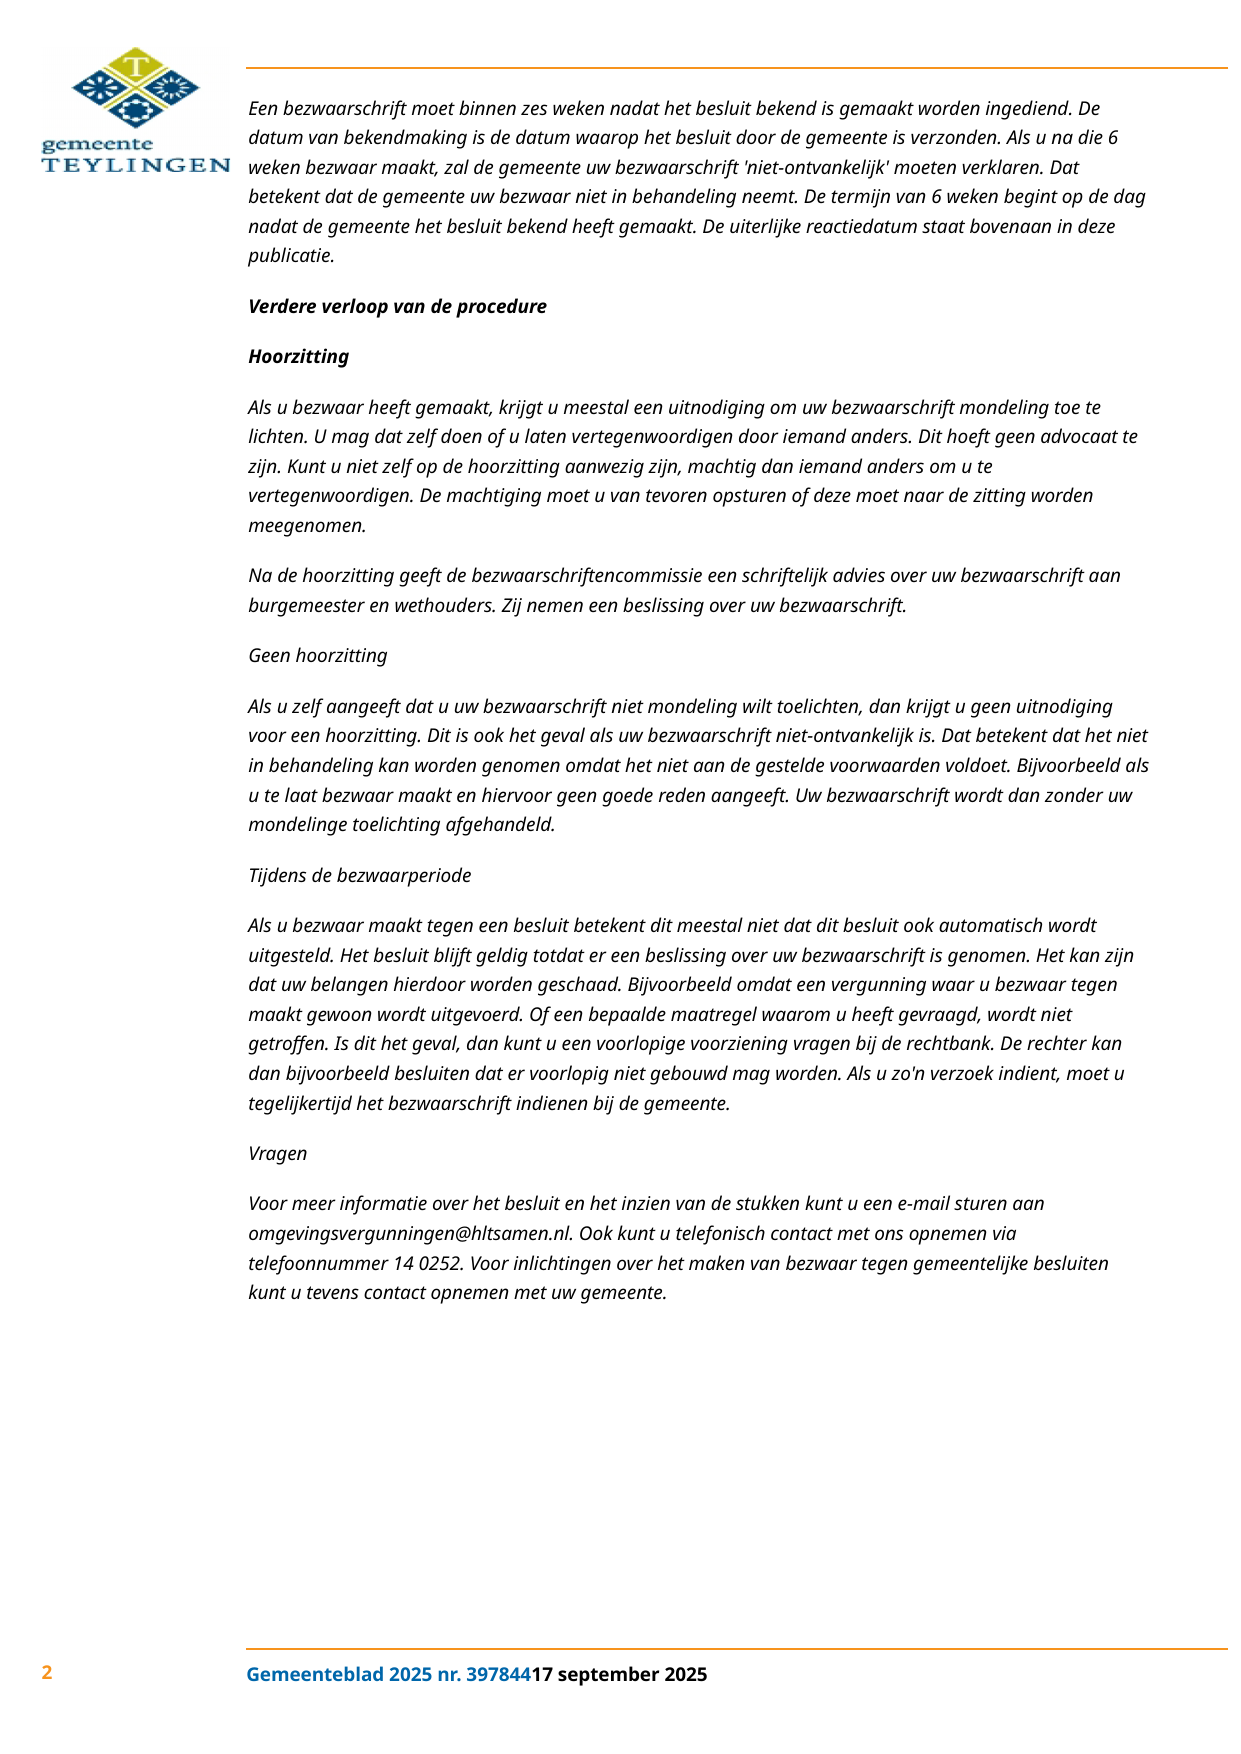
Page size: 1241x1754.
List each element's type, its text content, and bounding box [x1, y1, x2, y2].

text Tijdens de bezwaarperiode [248, 862, 1152, 888]
text Als u bezwaar maakt tegen een besluit betekent dit meestal niet dat dit besluit ook automatisch wordt uitgesteld. Het besluit blijft geldig totdat er een beslissing over uw bezwaarschrift is genomen. Het kan zijn dat uw belangen hierdoor worden geschaad. Bijvoorbeeld omdat een vergunning waar u bezwaar tegen maakt gewoon wordt uitgevoerd. Of een bepaalde maatregel waarom u heeft gevraagd, wordt niet getroffen. Is dit het geval, dan kunt u een voorlopige voorziening vragen bij de rechtbank. De rechter kan dan bijvoorbeeld besluiten dat er voorlopig niet gebouwd mag worden. Als u zo'n verzoek indient, moet u tegelijkertijd het bezwaarschrift indienen bij de gemeente. [248, 912, 1152, 1116]
text Als u zelf aangeeft dat u uw bezwaarschrift niet mondeling wilt toelichten, dan krijgt u geen uitnodiging voor een hoorzitting. Dit is ook het geval als uw bezwaarschrift niet-ontvankelijk is. Dat betekent dat het niet in behandeling kan worden genomen omdat het niet aan de gestelde voorwaarden voldoet. Bijvoorbeeld als u te laat bezwaar maakt en hiervoor geen goede reden aangeeft. Uw bezwaarschrift wordt dan zonder uw mondelinge toelichting afgehandeld. [248, 693, 1152, 837]
text Een bezwaarschrift moet binnen zes weken nadat het besluit bekend is gemaakt worden ingediend. De datum van bekendmaking is de datum waarop het besluit door de gemeente is verzonden. Als u na die 6 weken bezwaar maakt, zal de gemeente uw bezwaarschrift 'niet-ontvankelijk' moeten verklaren. Dat betekent dat de gemeente uw bezwaar niet in behandeling neemt. De termijn van 6 weken begint op de dag nadat de gemeente het besluit bekend heeft gemaakt. De uiterlijke reactiedatum staat bovenaan in deze publicatie. [248, 95, 1152, 268]
text Verdere verloop van de procedure [248, 293, 1152, 319]
text Na de hoorzitting geeft de bezwaarschriftencommissie een schriftelijk advies over uw bezwaarschrift aan burgemeester en wethouders. Zij nemen een beslissing over uw bezwaarschrift. [248, 563, 1152, 618]
text Als u bezwaar heeft gemaakt, krijgt u meestal een uitnodiging om uw bezwaarschrift mondeling toe te lichten. U mag dat zelf doen of u laten vertegenwoordigen door iemand anders. Dit hoeft geen advocaat te zijn. Kunt u niet zelf op de hoorzitting aanwezig zijn, machtig dan iemand anders om u te vertegenwoordigen. De machtiging moet u van tevoren opsturen of deze moet naar de zitting worden meegenomen. [248, 394, 1152, 538]
picture [41, 47, 231, 172]
text Geen hoorzitting [248, 643, 1152, 668]
text Vragen [248, 1140, 1152, 1166]
text Hoorzitting [248, 343, 1152, 369]
text Voor meer informatie over het besluit en het inzien van de stukken kunt u een e-mail sturen aan omgevingsvergunningen@hltsamen.nl. Ook kunt u telefonisch contact met ons opnemen via telefoonnummer 14 0252. Voor inlichtingen over het maken van bezwaar tegen gemeentelijke besluiten kunt u tevens contact opnemen met uw gemeente. [248, 1191, 1152, 1305]
